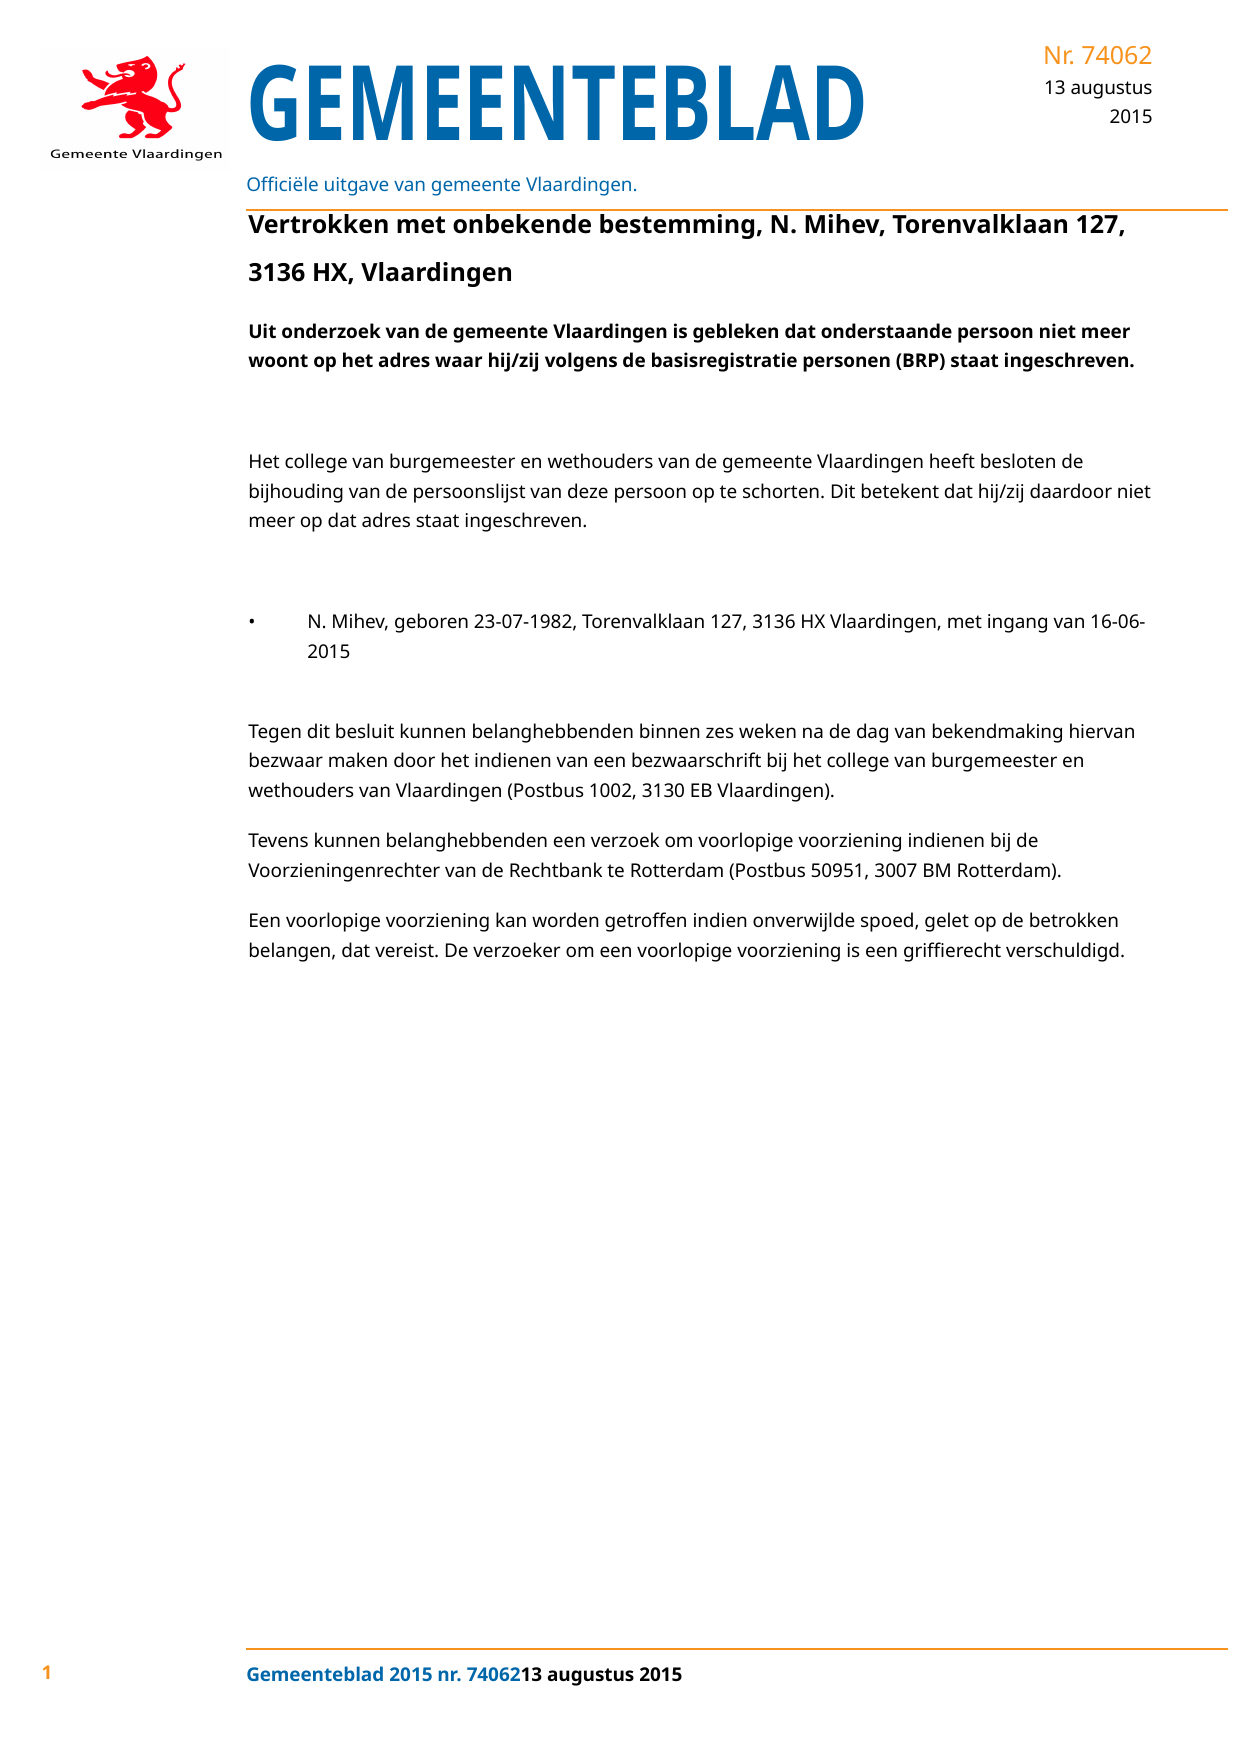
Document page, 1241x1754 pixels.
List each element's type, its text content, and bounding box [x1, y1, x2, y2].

picture [41, 47, 231, 172]
text Tevens kunnen belanghebbenden een verzoek om voorlopige voorziening indienen bij de Voorzieningenrechter van de Rechtbank te Rotterdam (Postbus 50951, 3007 BM Rotterdam). [248, 827, 1152, 883]
text Tegen dit besluit kunnen belanghebbenden binnen zes weken na de dag van bekendmaking hiervan bezwaar maken door het indienen van een bezwaarschrift bij het college van burgemeester en wethouders van Vlaardingen (Postbus 1002, 3130 EB Vlaardingen). [248, 718, 1152, 803]
text Vertrokken met onbekende bestemming, N. Mihev, Torenvalklaan 127, 3136 HX, Vlaardingen [248, 211, 1152, 288]
text Een voorlopige voorziening kan worden getroffen indien onverwijlde spoed, gelet op de betrokken belangen, dat vereist. De verzoeker om een voorlopige voorziening is een griffierecht verschuldigd. [248, 907, 1152, 963]
text Uit onderzoek van de gemeente Vlaardingen is gebleken dat onderstaande persoon niet meer woont op het adres waar hij/zij volgens de basisregistratie personen (BRP) staat ingeschreven. [248, 318, 1152, 373]
text Het college van burgemeester en wethouders van de gemeente Vlaardingen heeft besloten de bijhouding van de persoonslijst van deze persoon op te schorten. Dit betekent dat hij/zij daardoor niet meer op dat adres staat ingeschreven. [248, 448, 1152, 533]
list N. Mihev, geboren 23-07-1982, Torenvalklaan 127, 3136 HX Vlaardingen, met ingang van 16-06-2015 [248, 608, 1152, 664]
